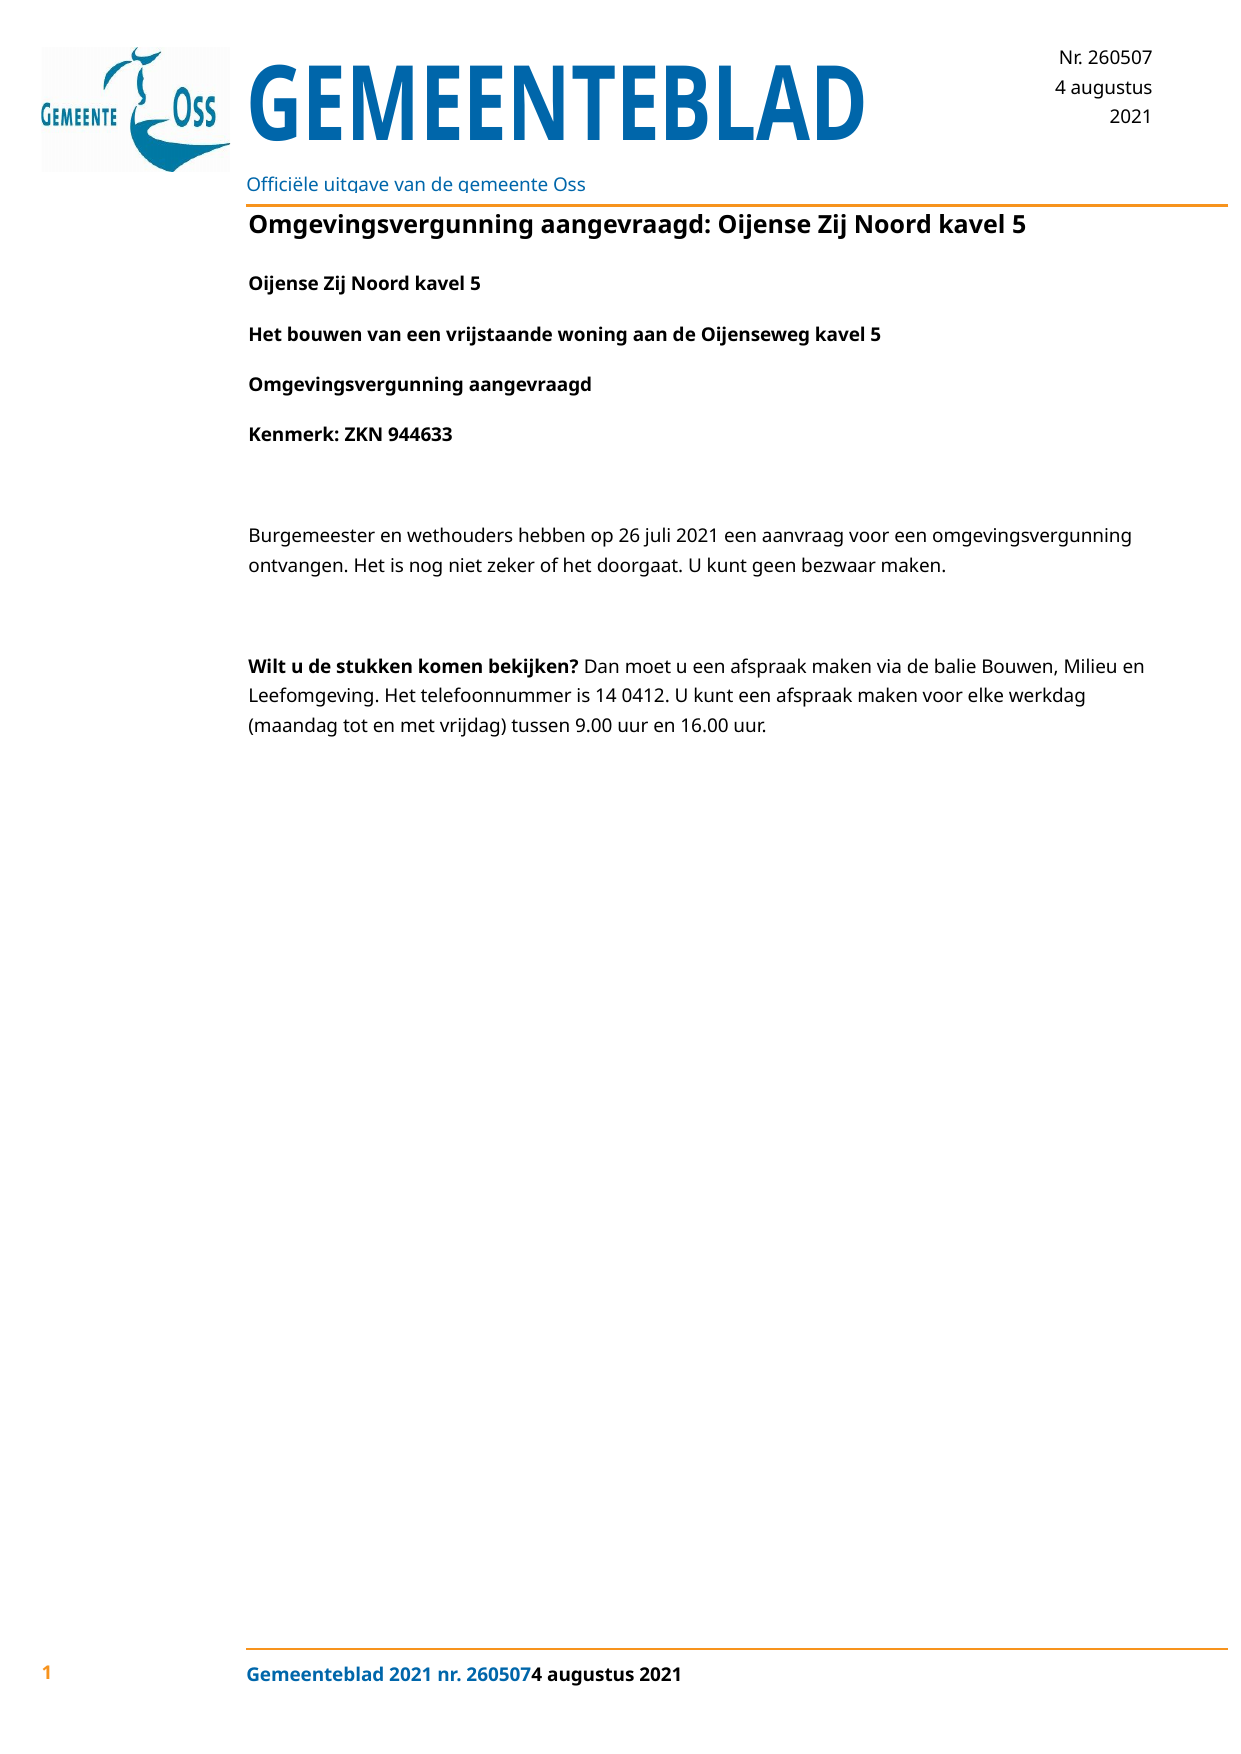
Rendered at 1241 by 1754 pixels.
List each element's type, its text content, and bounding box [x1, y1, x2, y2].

text Wilt u de stukken komen bekijken? Dan moet u een afspraak maken via de balie Bouwen, Milieu en Leefomgeving. Het telefoonnummer is 14 0412. U kunt een afspraak maken voor elke werkdag (maandag tot en met vrijdag) tussen 9.00 uur en 16.00 uur. [248, 653, 1152, 738]
picture [41, 47, 231, 172]
text Kenmerk: ZKN 944633 [248, 422, 1152, 447]
text Burgemeester en wethouders hebben op 26 juli 2021 een aanvraag voor een omgevingsvergunning ontvangen. Het is nog niet zeker of het doorgaat. U kunt geen bezwaar maken. [248, 522, 1152, 578]
text Het bouwen van een vrijstaande woning aan de Oijenseweg kavel 5 [248, 321, 1152, 346]
text Omgevingsvergunning aangevraagd: Oijense Zij Noord kavel 5 [248, 207, 1152, 241]
text Omgevingsvergunning aangevraagd [248, 371, 1152, 397]
text Oijense Zij Noord kavel 5 [248, 270, 1152, 296]
